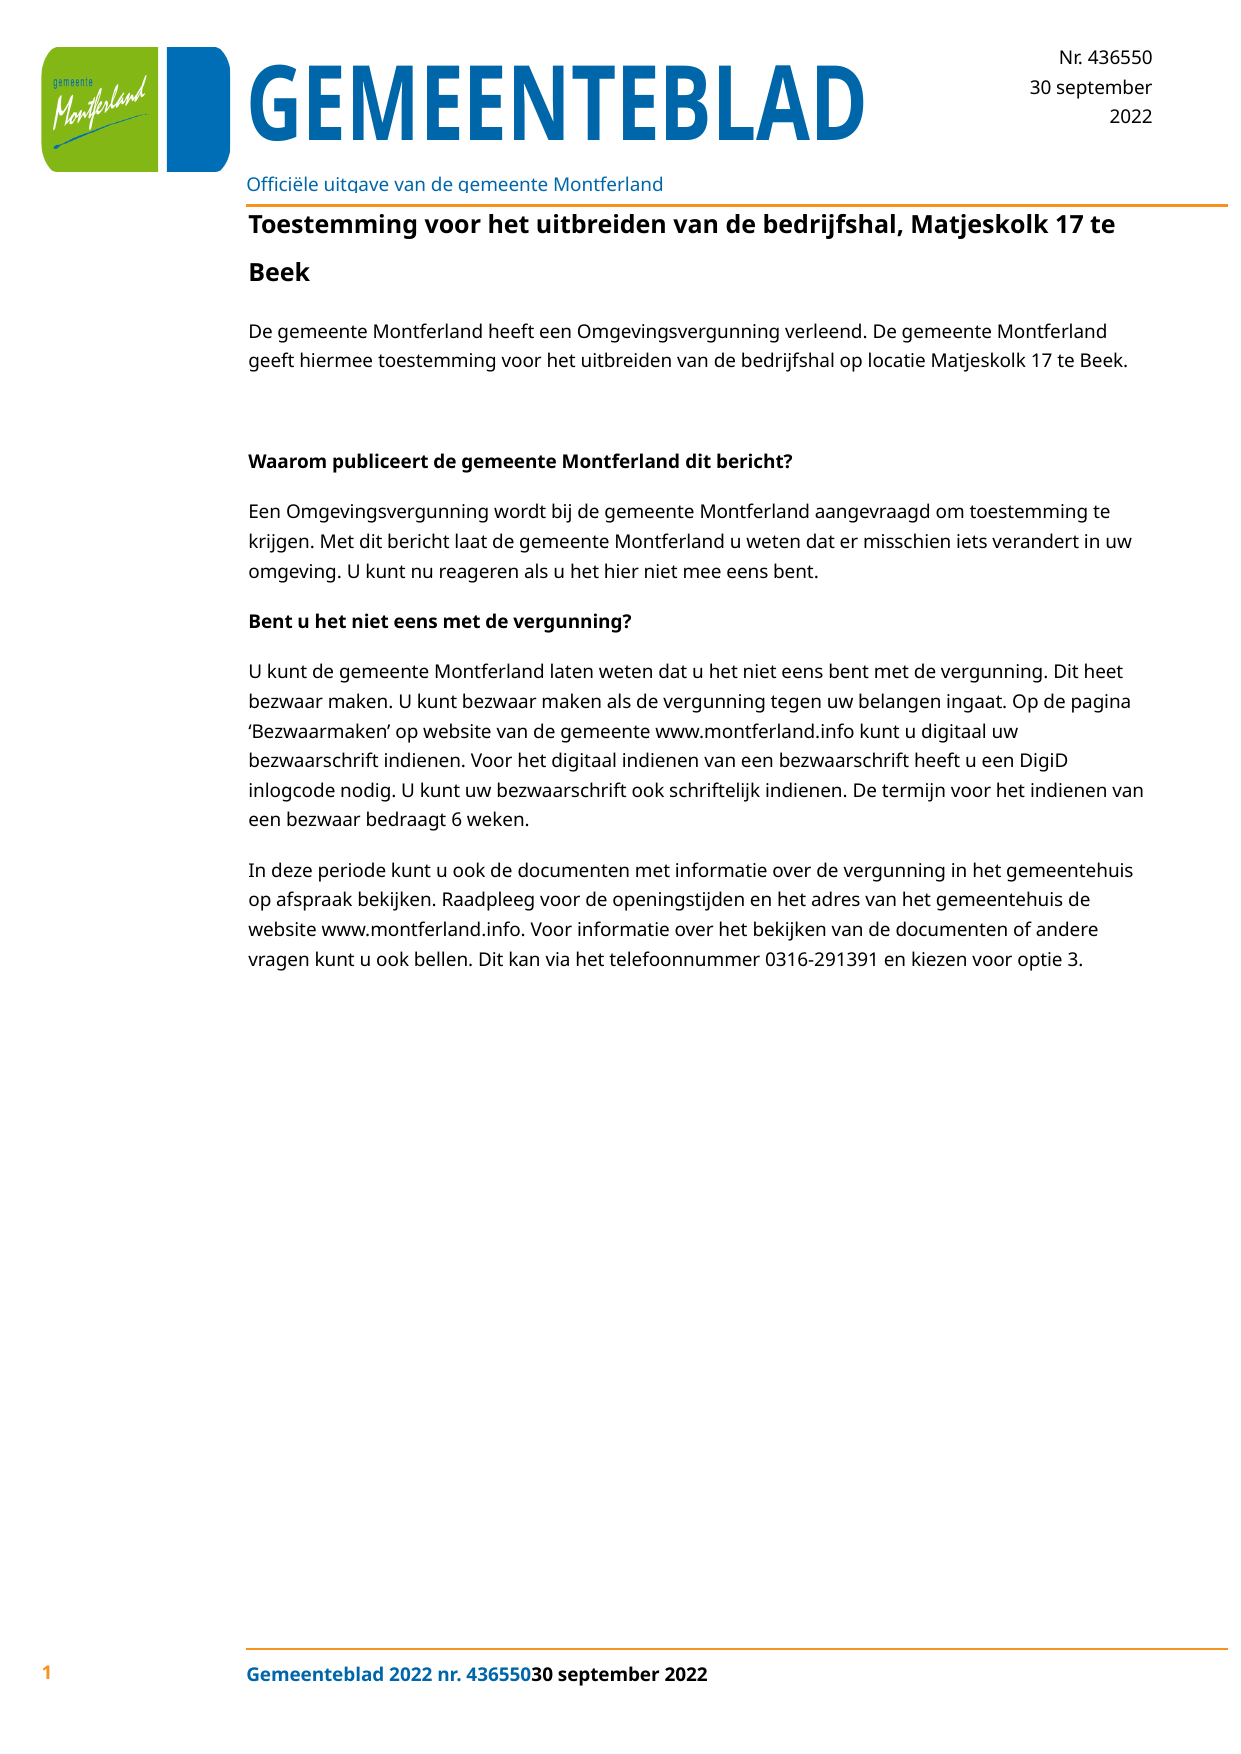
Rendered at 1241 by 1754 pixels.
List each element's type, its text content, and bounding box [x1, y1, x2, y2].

picture [41, 47, 231, 172]
text Toestemming voor het uitbreiden van de bedrijfshal, Matjeskolk 17 te Beek [248, 207, 1152, 288]
text Bent u het niet eens met de vergunning? [248, 608, 1152, 634]
text U kunt de gemeente Montferland laten weten dat u het niet eens bent met de vergunning. Dit heet bezwaar maken. U kunt bezwaar maken als de vergunning tegen uw belangen ingaat. Op de pagina ‘Bezwaarmaken’ op website van de gemeente www.montferland.info kunt u digitaal uw bezwaarschrift indienen. Voor het digitaal indienen van een bezwaarschrift heeft u een DigiD inlogcode nodig. U kunt uw bezwaarschrift ook schriftelijk indienen. De termijn voor het indienen van een bezwaar bedraagt 6 weken. [248, 659, 1152, 832]
text Waarom publiceert de gemeente Montferland dit bericht? [248, 448, 1152, 474]
text Een Omgevingsvergunning wordt bij de gemeente Montferland aangevraagd om toestemming te krijgen. Met dit bericht laat de gemeente Montferland u weten dat er misschien iets verandert in uw omgeving. U kunt nu reageren als u het hier niet mee eens bent. [248, 499, 1152, 584]
text In deze periode kunt u ook de documenten met informatie over de vergunning in het gemeentehuis op afspraak bekijken. Raadpleeg voor de openingstijden en het adres van het gemeentehuis de website www.montferland.info. Voor informatie over het bekijken van de documenten of andere vragen kunt u ook bellen. Dit kan via het telefoonnummer 0316-291391 en kiezen voor optie 3. [248, 857, 1152, 972]
text De gemeente Montferland heeft een Omgevingsvergunning verleend. De gemeente Montferland geeft hiermee toestemming voor het uitbreiden van de bedrijfshal op locatie Matjeskolk 17 te Beek. [248, 318, 1152, 373]
